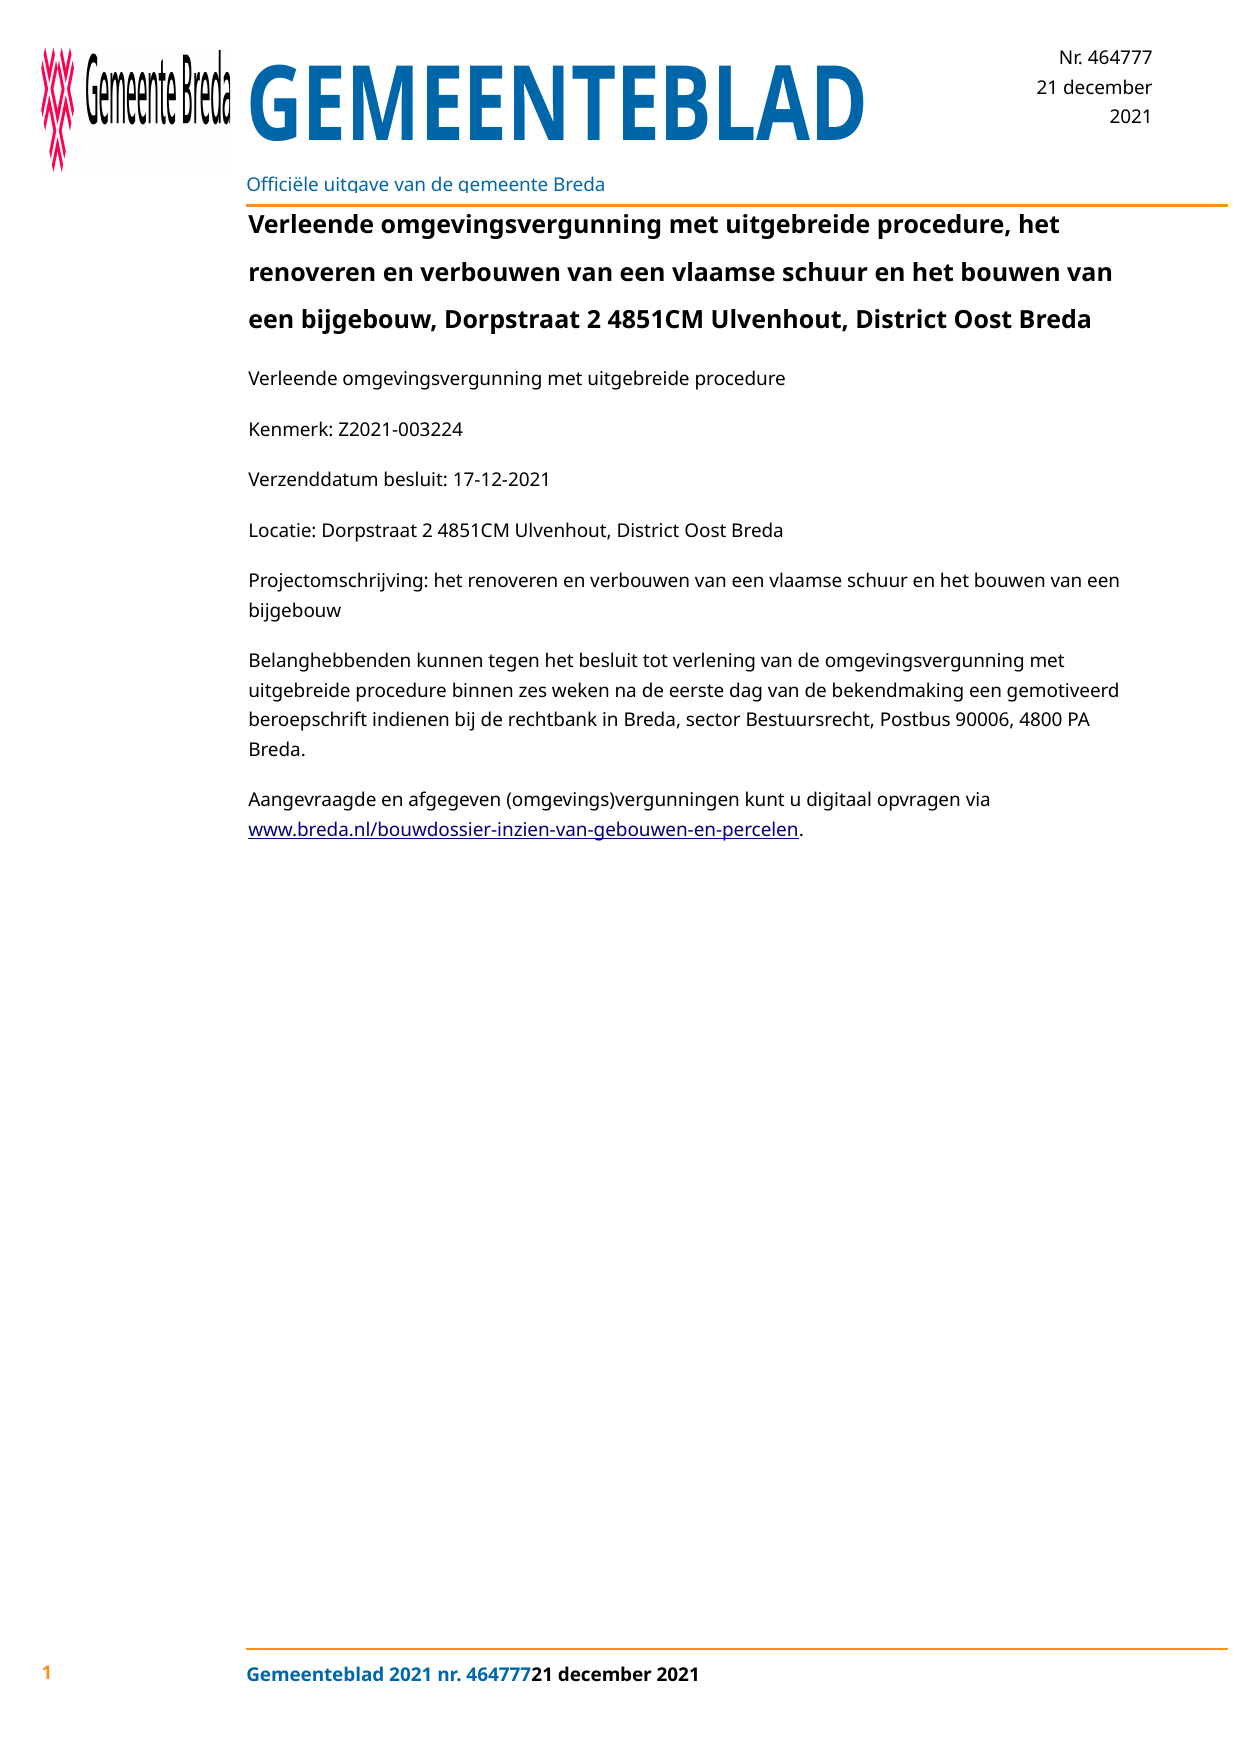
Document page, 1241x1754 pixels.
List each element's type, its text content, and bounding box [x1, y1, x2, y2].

text Locatie: Dorpstraat 2 4851CM Ulvenhout, District Oost Breda [248, 517, 1152, 542]
text Verleende omgevingsvergunning met uitgebreide procedure [248, 366, 1152, 391]
text Verzenddatum besluit: 17-12-2021 [248, 466, 1152, 492]
text Projectomschrijving: het renoveren en verbouwen van een vlaamse schuur en het bouwen van een bijgebouw [248, 567, 1152, 622]
picture [41, 47, 231, 172]
text Verleende omgevingsvergunning met uitgebreide procedure, het renoveren en verbouwen van een vlaamse schuur en het bouwen van een bijgebouw, Dorpstraat 2 4851CM Ulvenhout, District Oost Breda [248, 207, 1152, 336]
text Belanghebbenden kunnen tegen het besluit tot verlening van de omgevingsvergunning met uitgebreide procedure binnen zes weken na de eerste dag van de bekendmaking een gemotiveerd beroepschrift indienen bij de rechtbank in Breda, sector Bestuursrecht, Postbus 90006, 4800 PA Breda. [248, 647, 1152, 762]
text Kenmerk: Z2021-003224 [248, 416, 1152, 442]
text Aangevraagde en afgegeven (omgevings)vergunningen kunt u digitaal opvragen via www.breda.nl/bouwdossier-inzien-van-gebouwen-en-percelen. [248, 786, 1152, 842]
